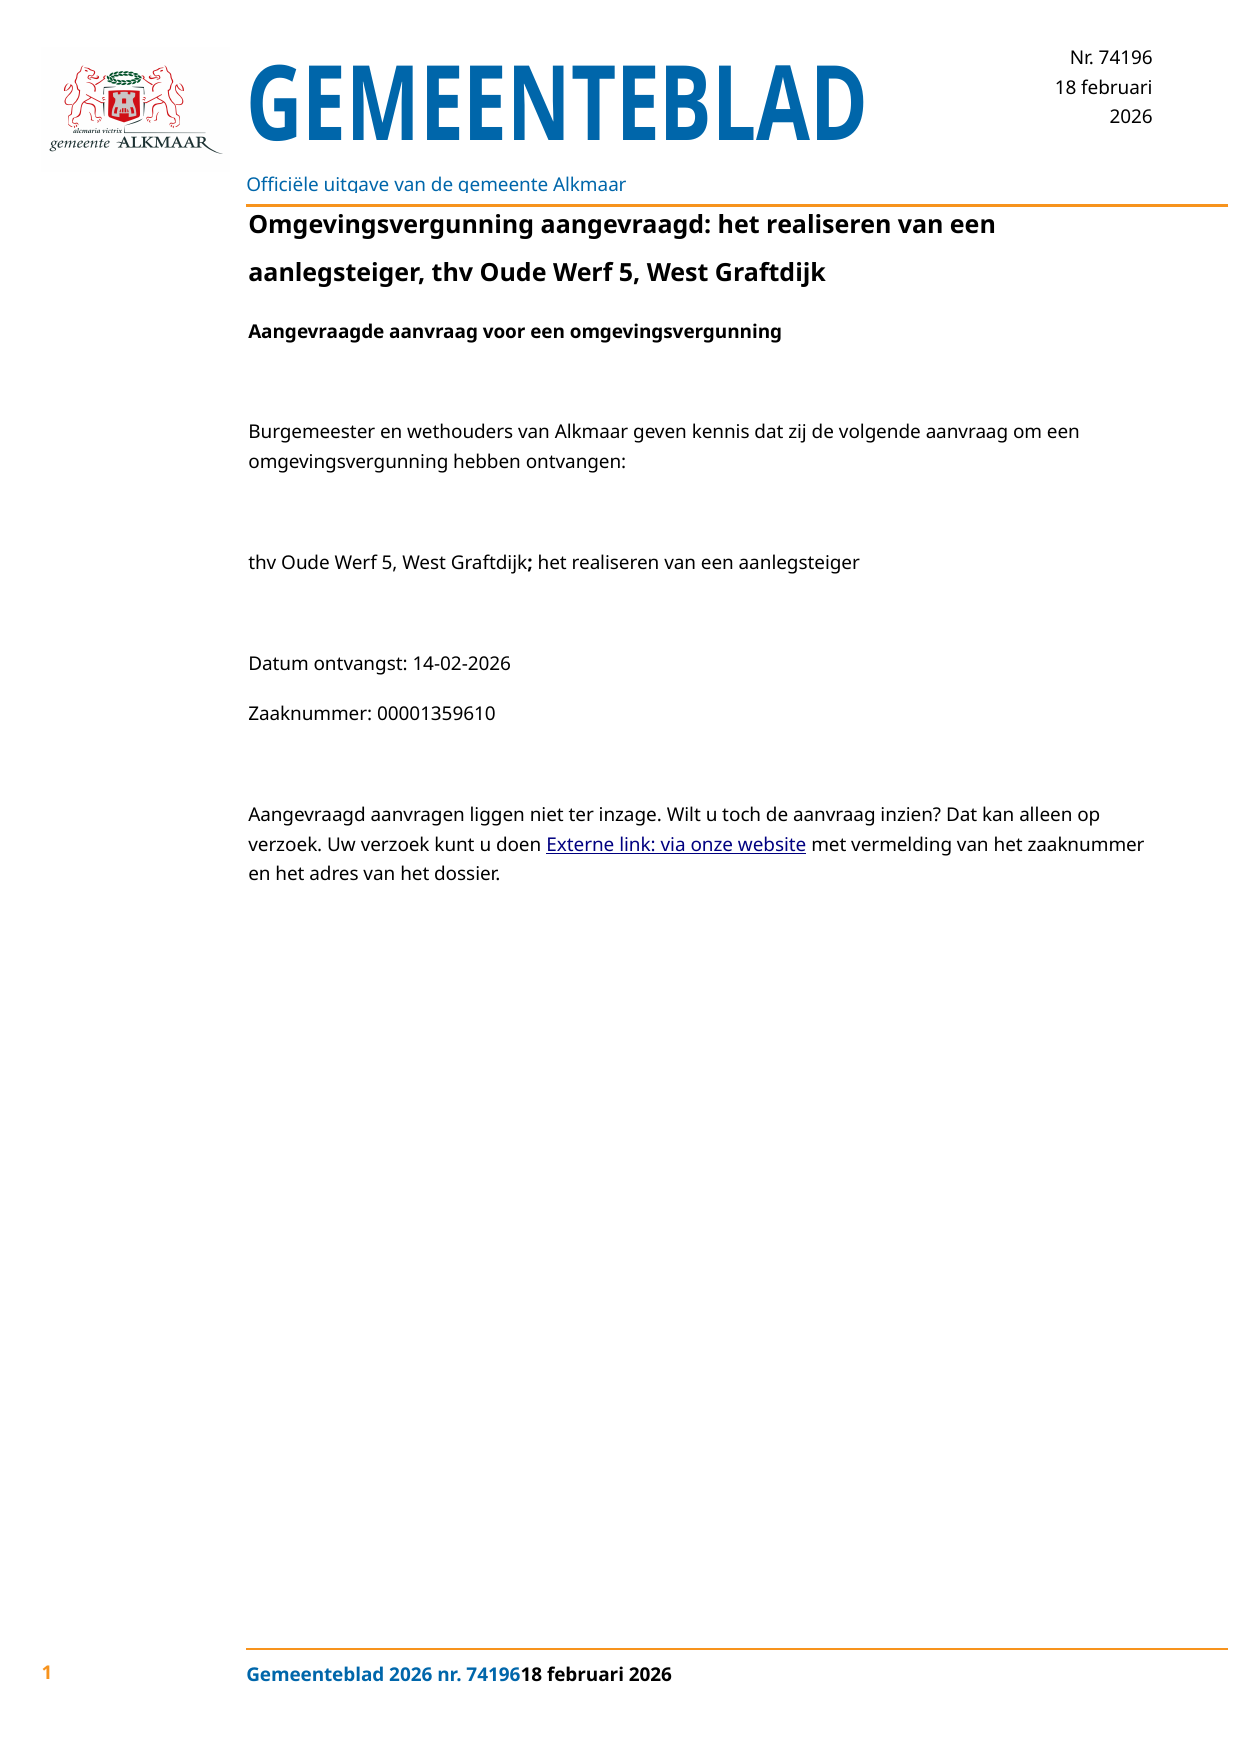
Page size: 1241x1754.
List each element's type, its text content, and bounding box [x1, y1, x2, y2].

text thv Oude Werf 5, West Graftdijk; het realiseren van een aanlegsteiger [248, 549, 1152, 575]
text Burgemeester en wethouders van Alkmaar geven kennis dat zij de volgende aanvraag om een omgevingsvergunning hebben ontvangen: [248, 419, 1152, 474]
text Omgevingsvergunning aangevraagd: het realiseren van een aanlegsteiger, thv Oude Werf 5, West Graftdijk [248, 207, 1152, 288]
text Zaaknummer: 00001359610 [248, 700, 1152, 726]
text Aangevraagd aanvragen liggen niet ter inzage. Wilt u toch de aanvraag inzien? Dat kan alleen op verzoek. Uw verzoek kunt u doen Externe link: via onze website met vermelding van het zaaknummer en het adres van het dossier. [248, 801, 1152, 886]
text Aangevraagde aanvraag voor een omgevingsvergunning [248, 318, 1152, 344]
picture [41, 47, 231, 172]
text Datum ontvangst: 14-02-2026 [248, 650, 1152, 676]
